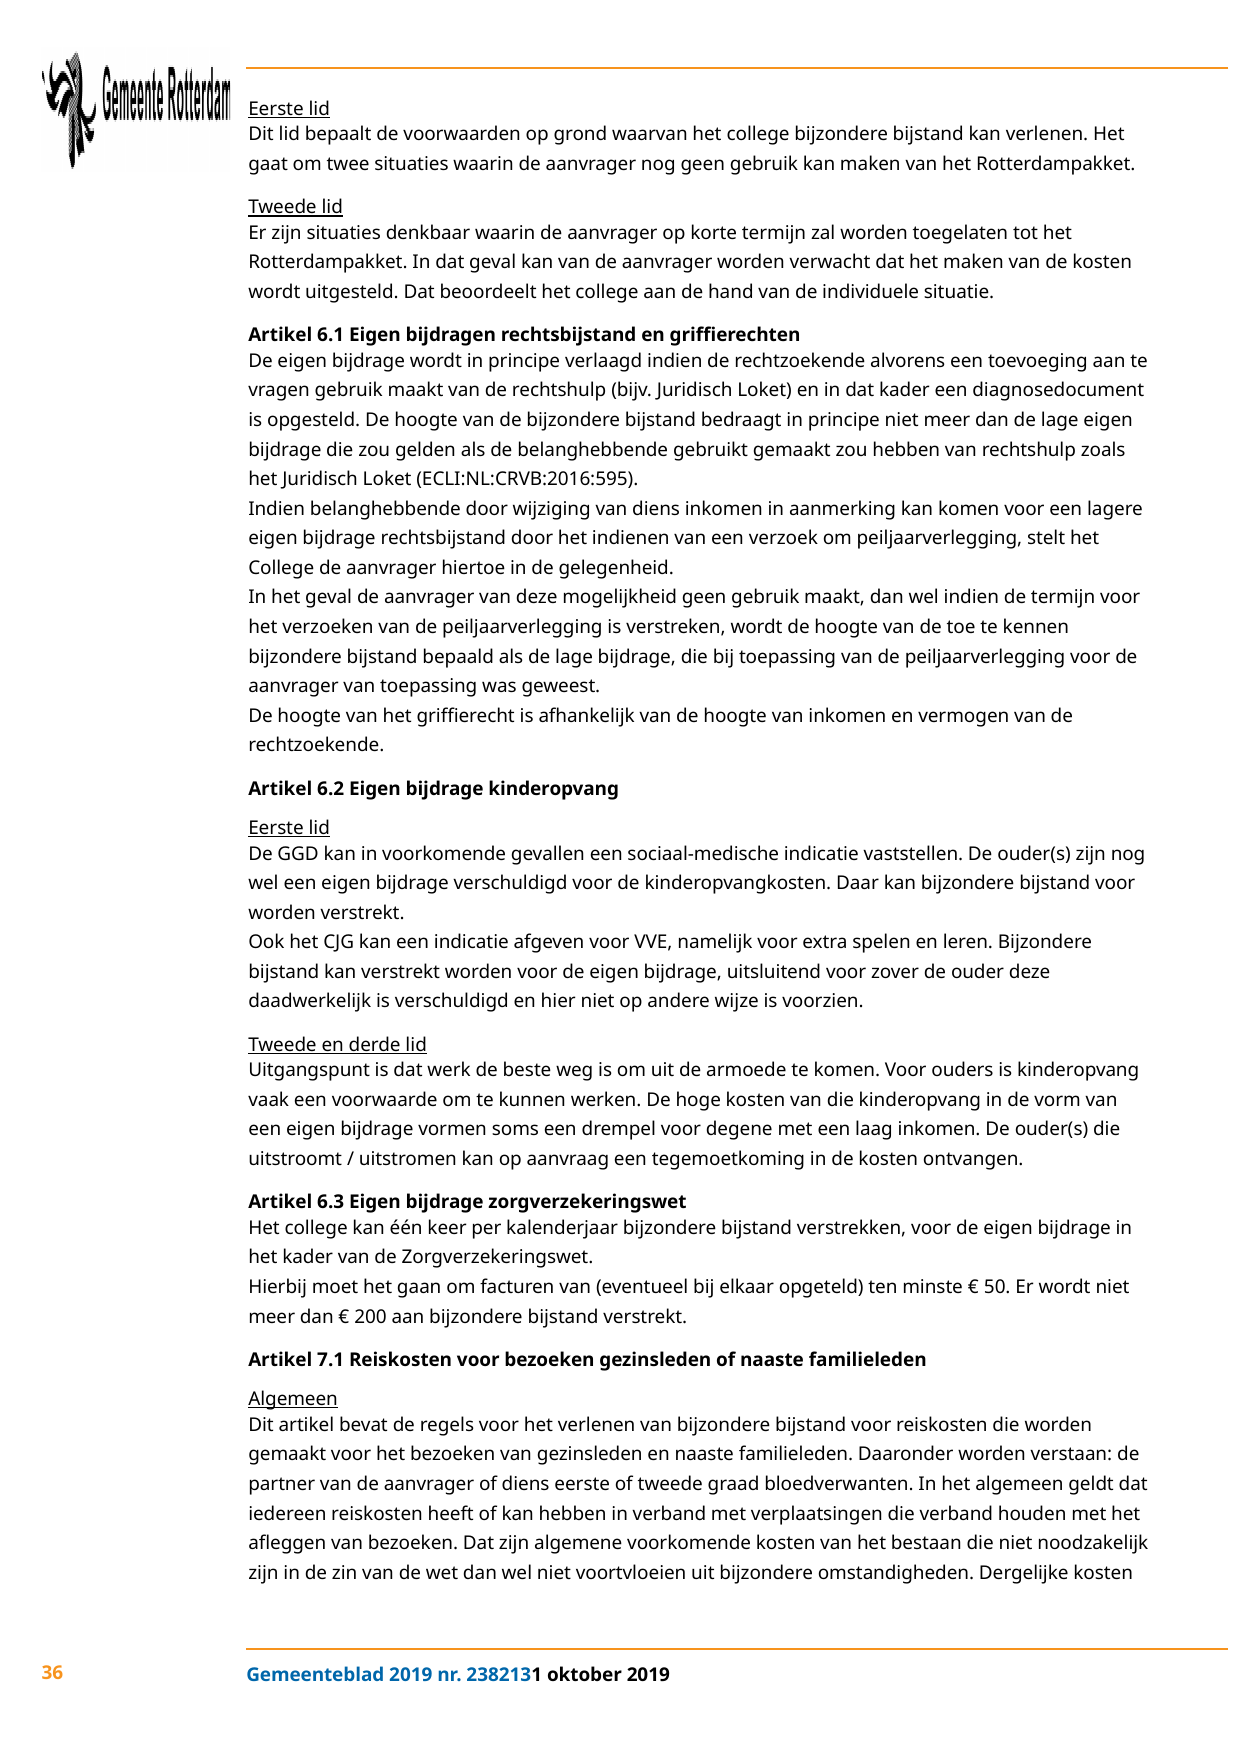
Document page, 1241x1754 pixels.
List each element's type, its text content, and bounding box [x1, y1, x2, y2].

text De eigen bijdrage wordt in principe verlaagd indien de rechtzoekende alvorens een toevoeging aan te vragen gebruik maakt van de rechtshulp (bijv. Juridisch Loket) en in dat kader een diagnosedocument is opgesteld. De hoogte van de bijzondere bijstand bedraagt in principe niet meer dan de lage eigen bijdrage die zou gelden als de belanghebbende gebruikt gemaakt zou hebben van rechtshulp zoals het Juridisch Loket (ECLI:NL:CRVB:2016:595). [248, 347, 1152, 491]
text Eerste lid [248, 95, 1152, 121]
text Dit lid bepaalt de voorwaarden op grond waarvan het college bijzondere bijstand kan verlenen. Het gaat om twee situaties waarin de aanvrager nog geen gebruik kan maken van het Rotterdampakket. [248, 121, 1152, 176]
text Algemeen [248, 1385, 1152, 1411]
text Ook het CJG kan een indicatie afgeven voor VVE, namelijk voor extra spelen en leren. Bijzondere bijstand kan verstrekt worden voor de eigen bijdrage, uitsluitend voor zover de ouder deze daadwerkelijk is verschuldigd en hier niet op andere wijze is voorzien. [248, 928, 1152, 1013]
text Er zijn situaties denkbaar waarin de aanvrager op korte termijn zal worden toegelaten tot het Rotterdampakket. In dat geval kan van de aanvrager worden verwacht dat het maken van de kosten wordt uitgesteld. Dat beoordeelt het college aan de hand van de individuele situatie. [248, 219, 1152, 304]
text Dit artikel bevat de regels voor het verlenen van bijzondere bijstand voor reiskosten die worden gemaakt voor het bezoeken van gezinsleden en naaste familieleden. Daaronder worden verstaan: de partner van de aanvrager of diens eerste of tweede graad bloedverwanten. In het algemeen geldt dat iedereen reiskosten heeft of kan hebben in verband met verplaatsingen die verband houden met het afleggen van bezoeken. Dat zijn algemene voorkomende kosten van het bestaan die niet noodzakelijk zijn in de zin van de wet dan wel niet voortvloeien uit bijzondere omstandigheden. Dergelijke kosten [248, 1411, 1152, 1584]
text Uitgangspunt is dat werk de beste weg is om uit de armoede te komen. Voor ouders is kinderopvang vaak een voorwaarde om te kunnen werken. De hoge kosten van die kinderopvang in de vorm van een eigen bijdrage vormen soms een drempel voor degene met een laag inkomen. De ouder(s) die uitstroomt / uitstromen kan op aanvraag een tegemoetkoming in de kosten ontvangen. [248, 1056, 1152, 1171]
text In het geval de aanvrager van deze mogelijkheid geen gebruik maakt, dan wel indien de termijn voor het verzoeken van de peiljaarverlegging is verstreken, wordt de hoogte van de toe te kennen bijzondere bijstand bepaald als de lage bijdrage, die bij toepassing van de peiljaarverlegging voor de aanvrager van toepassing was geweest. [248, 584, 1152, 698]
picture [41, 47, 231, 172]
text Eerste lid [248, 814, 1152, 840]
text Indien belanghebbende door wijziging van diens inkomen in aanmerking kan komen voor een lagere eigen bijdrage rechtsbijstand door het indienen van een verzoek om peiljaarverlegging, stelt het College de aanvrager hiertoe in de gelegenheid. [248, 495, 1152, 580]
text Artikel 7.1 Reiskosten voor bezoeken gezinsleden of naaste familieleden [248, 1346, 1152, 1372]
text Het college kan één keer per kalenderjaar bijzondere bijstand verstrekken, voor de eigen bijdrage in het kader van de Zorgverzekeringswet. [248, 1214, 1152, 1269]
text Tweede en derde lid [248, 1031, 1152, 1056]
text Artikel 6.3 Eigen bijdrage zorgverzekeringswet [248, 1188, 1152, 1214]
text Tweede lid [248, 193, 1152, 219]
text De GGD kan in voorkomende gevallen een sociaal-medische indicatie vaststellen. De ouder(s) zijn nog wel een eigen bijdrage verschuldigd voor de kinderopvangkosten. Daar kan bijzondere bijstand voor worden verstrekt. [248, 840, 1152, 924]
text Artikel 6.1 Eigen bijdragen rechtsbijstand en griffierechten [248, 321, 1152, 347]
text Artikel 6.2 Eigen bijdrage kinderopvang [248, 775, 1152, 800]
text De hoogte van het griffierecht is afhankelijk van de hoogte van inkomen en vermogen van de rechtzoekende. [248, 702, 1152, 757]
text Hierbij moet het gaan om facturen van (eventueel bij elkaar opgeteld) ten minste € 50. Er wordt niet meer dan € 200 aan bijzondere bijstand verstrekt. [248, 1273, 1152, 1328]
